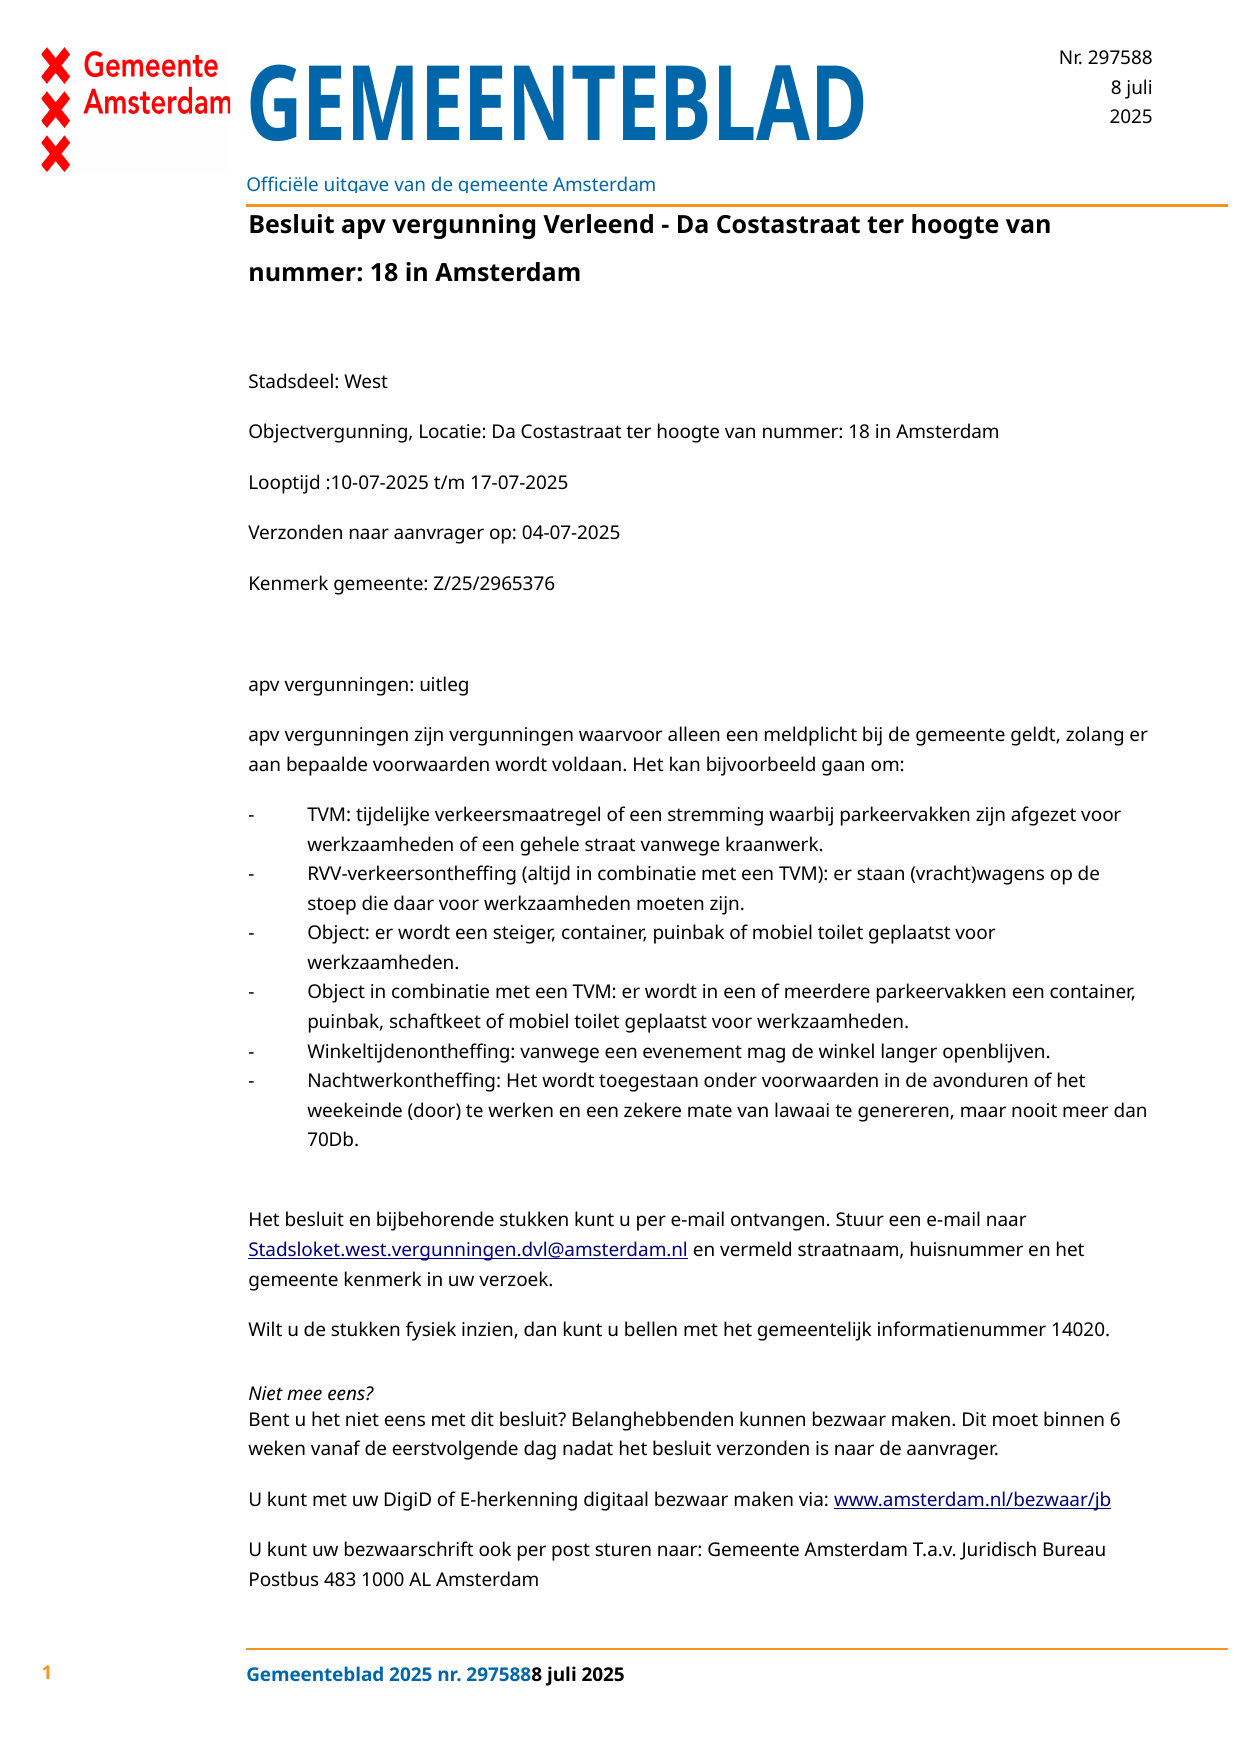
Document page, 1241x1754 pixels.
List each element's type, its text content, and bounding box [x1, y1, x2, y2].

text Besluit apv vergunning Verleend - Da Costastraat ter hoogte van nummer: 18 in Amsterdam [248, 207, 1152, 288]
text Kenmerk gemeente: Z/25/2965376 [248, 570, 1152, 596]
list RVV-verkeersontheffing (altijd in combinatie met een TVM): er staan (vracht)wagens op de stoep die daar voor werkzaamheden moeten zijn. [248, 860, 1152, 916]
list TVM: tijdelijke verkeersmaatregel of een stremming waarbij parkeervakken zijn afgezet voor werkzaamheden of een gehele straat vanwege kraanwerk. [248, 801, 1152, 857]
text Het besluit en bijbehorende stukken kunt u per e-mail ontvangen. Stuur een e-mail naar Stadsloket.west.vergunningen.dvl@amsterdam.nl en vermeld straatnaam, huisnummer en het gemeente kenmerk in uw verzoek. [248, 1207, 1152, 1292]
text Verzonden naar aanvrager op: 04-07-2025 [248, 519, 1152, 545]
list Object in combinatie met een TVM: er wordt in een of meerdere parkeervakken een container, puinbak, schaftkeet of mobiel toilet geplaatst voor werkzaamheden. [248, 979, 1152, 1034]
text U kunt met uw DigiD of E-herkenning digitaal bezwaar maken via: www.amsterdam.nl/bezwaar/jb [248, 1486, 1152, 1512]
list Nachtwerkontheffing: Het wordt toegestaan onder voorwaarden in de avonduren of het weekeinde (door) te werken en een zekere mate van lawaai te genereren, maar nooit meer dan 70Db. [248, 1067, 1152, 1152]
text Niet mee eens? [248, 1380, 1152, 1406]
text U kunt uw bezwaarschrift ook per post sturen naar: Gemeente Amsterdam T.a.v. Juridisch Bureau Postbus 483 1000 AL Amsterdam [248, 1536, 1152, 1592]
text Stadsdeel: West [248, 368, 1152, 394]
text apv vergunningen: uitleg [248, 671, 1152, 697]
picture [41, 47, 231, 172]
text Bent u het niet eens met dit besluit? Belanghebbenden kunnen bezwaar maken. Dit moet binnen 6 weken vanaf de eerstvolgende dag nadat het besluit verzonden is naar de aanvrager. [248, 1406, 1152, 1461]
list Winkeltijdenontheffing: vanwege een evenement mag de winkel langer openblijven. [248, 1038, 1152, 1064]
text Objectvergunning, Locatie: Da Costastraat ter hoogte van nummer: 18 in Amsterdam [248, 419, 1152, 444]
text apv vergunningen zijn vergunningen waarvoor alleen een meldplicht bij de gemeente geldt, zolang er aan bepaalde voorwaarden wordt voldaan. Het kan bijvoorbeeld gaan om: [248, 721, 1152, 777]
list Object: er wordt een steiger, container, puinbak of mobiel toilet geplaatst voor werkzaamheden. [248, 919, 1152, 975]
text Wilt u de stukken fysiek inzien, dan kunt u bellen met het gemeentelijk informatienummer 14020. [248, 1316, 1152, 1342]
text Looptijd :10-07-2025 t/m 17-07-2025 [248, 469, 1152, 495]
